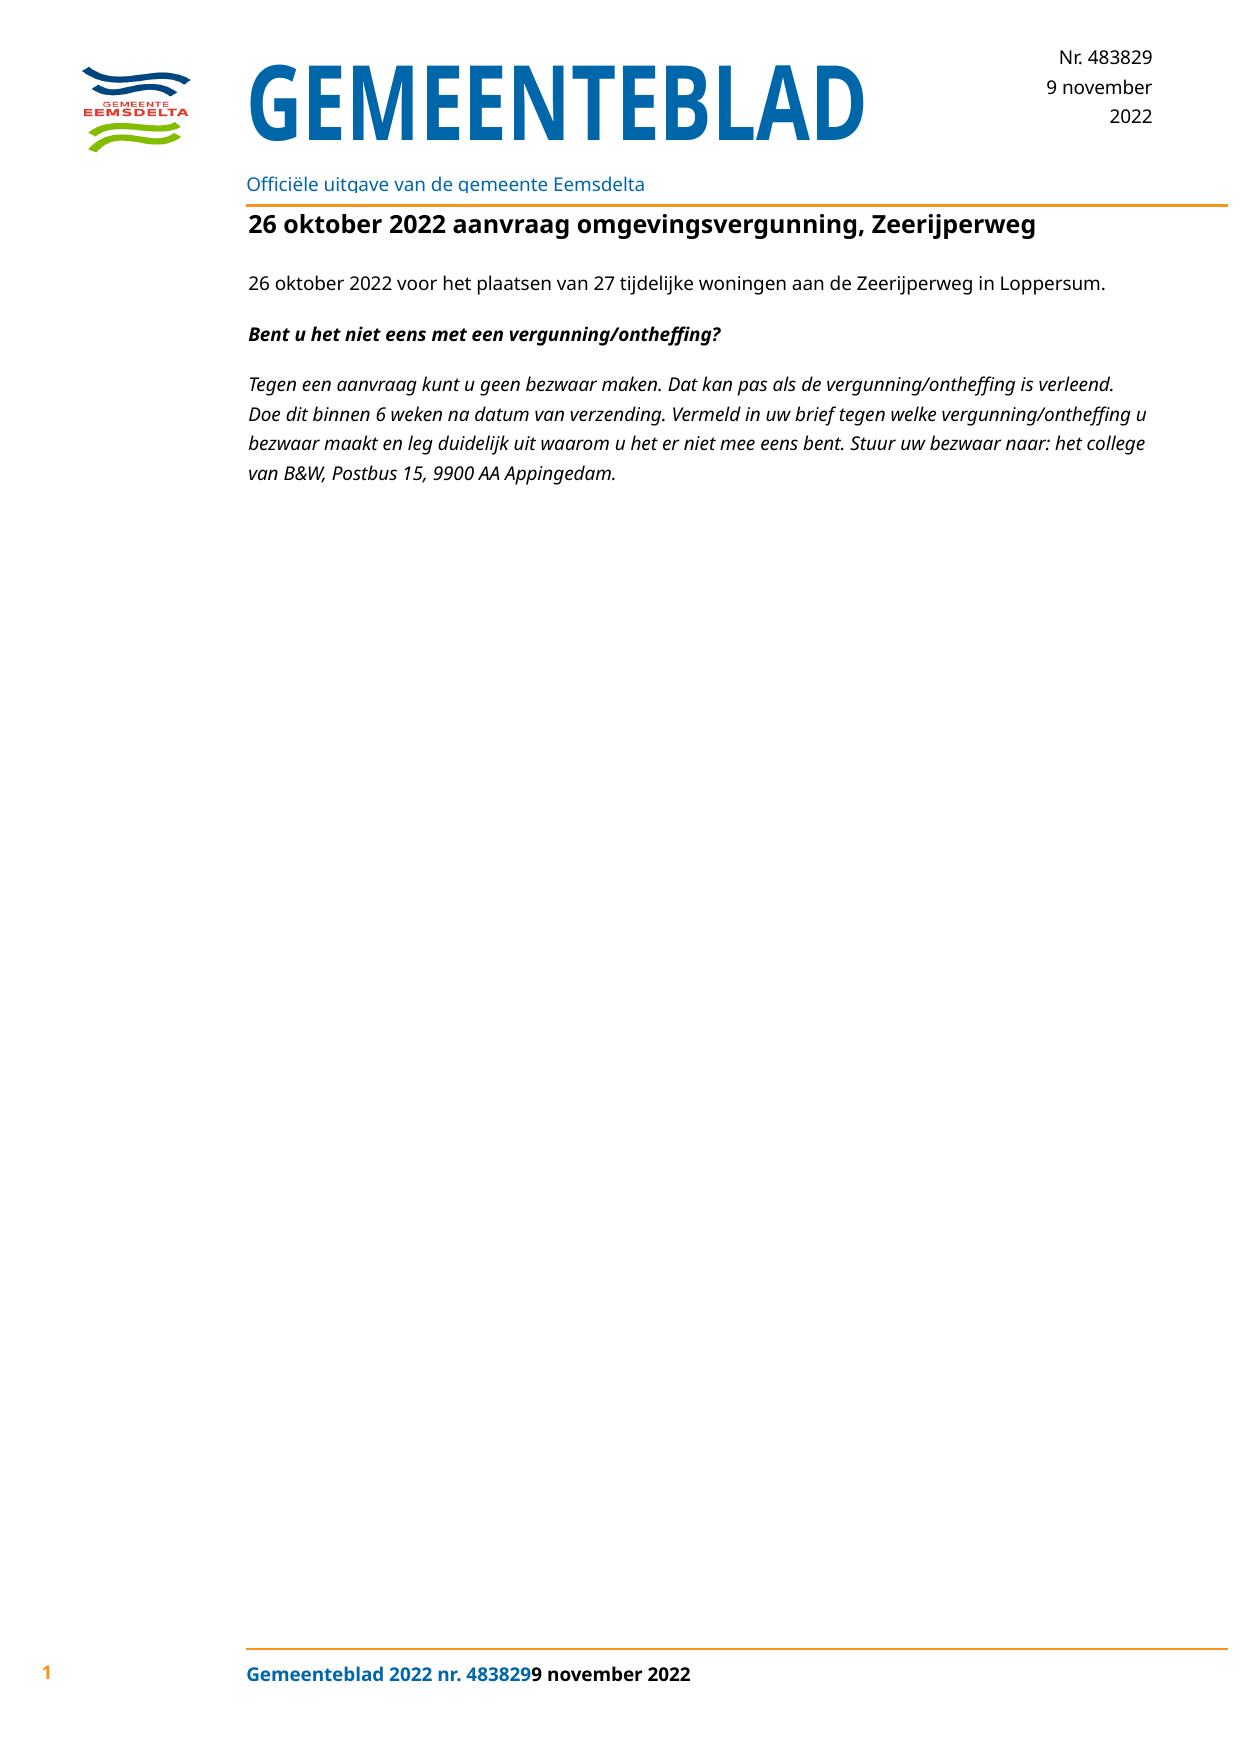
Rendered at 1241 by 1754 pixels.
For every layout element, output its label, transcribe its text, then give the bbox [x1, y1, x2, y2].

text Bent u het niet eens met een vergunning/ontheffing? [248, 321, 1152, 346]
picture [41, 47, 231, 172]
text 26 oktober 2022 aanvraag omgevingsvergunning, Zeerijperweg [248, 207, 1152, 241]
text Tegen een aanvraag kunt u geen bezwaar maken. Dat kan pas als de vergunning/ontheffing is verleend. Doe dit binnen 6 weken na datum van verzending. Vermeld in uw brief tegen welke vergunning/ontheffing u bezwaar maakt en leg duidelijk uit waarom u het er niet mee eens bent. Stuur uw bezwaar naar: het college van B&W, Postbus 15, 9900 AA Appingedam. [248, 371, 1152, 486]
text 26 oktober 2022 voor het plaatsen van 27 tijdelijke woningen aan de Zeerijperweg in Loppersum. [248, 270, 1152, 296]
